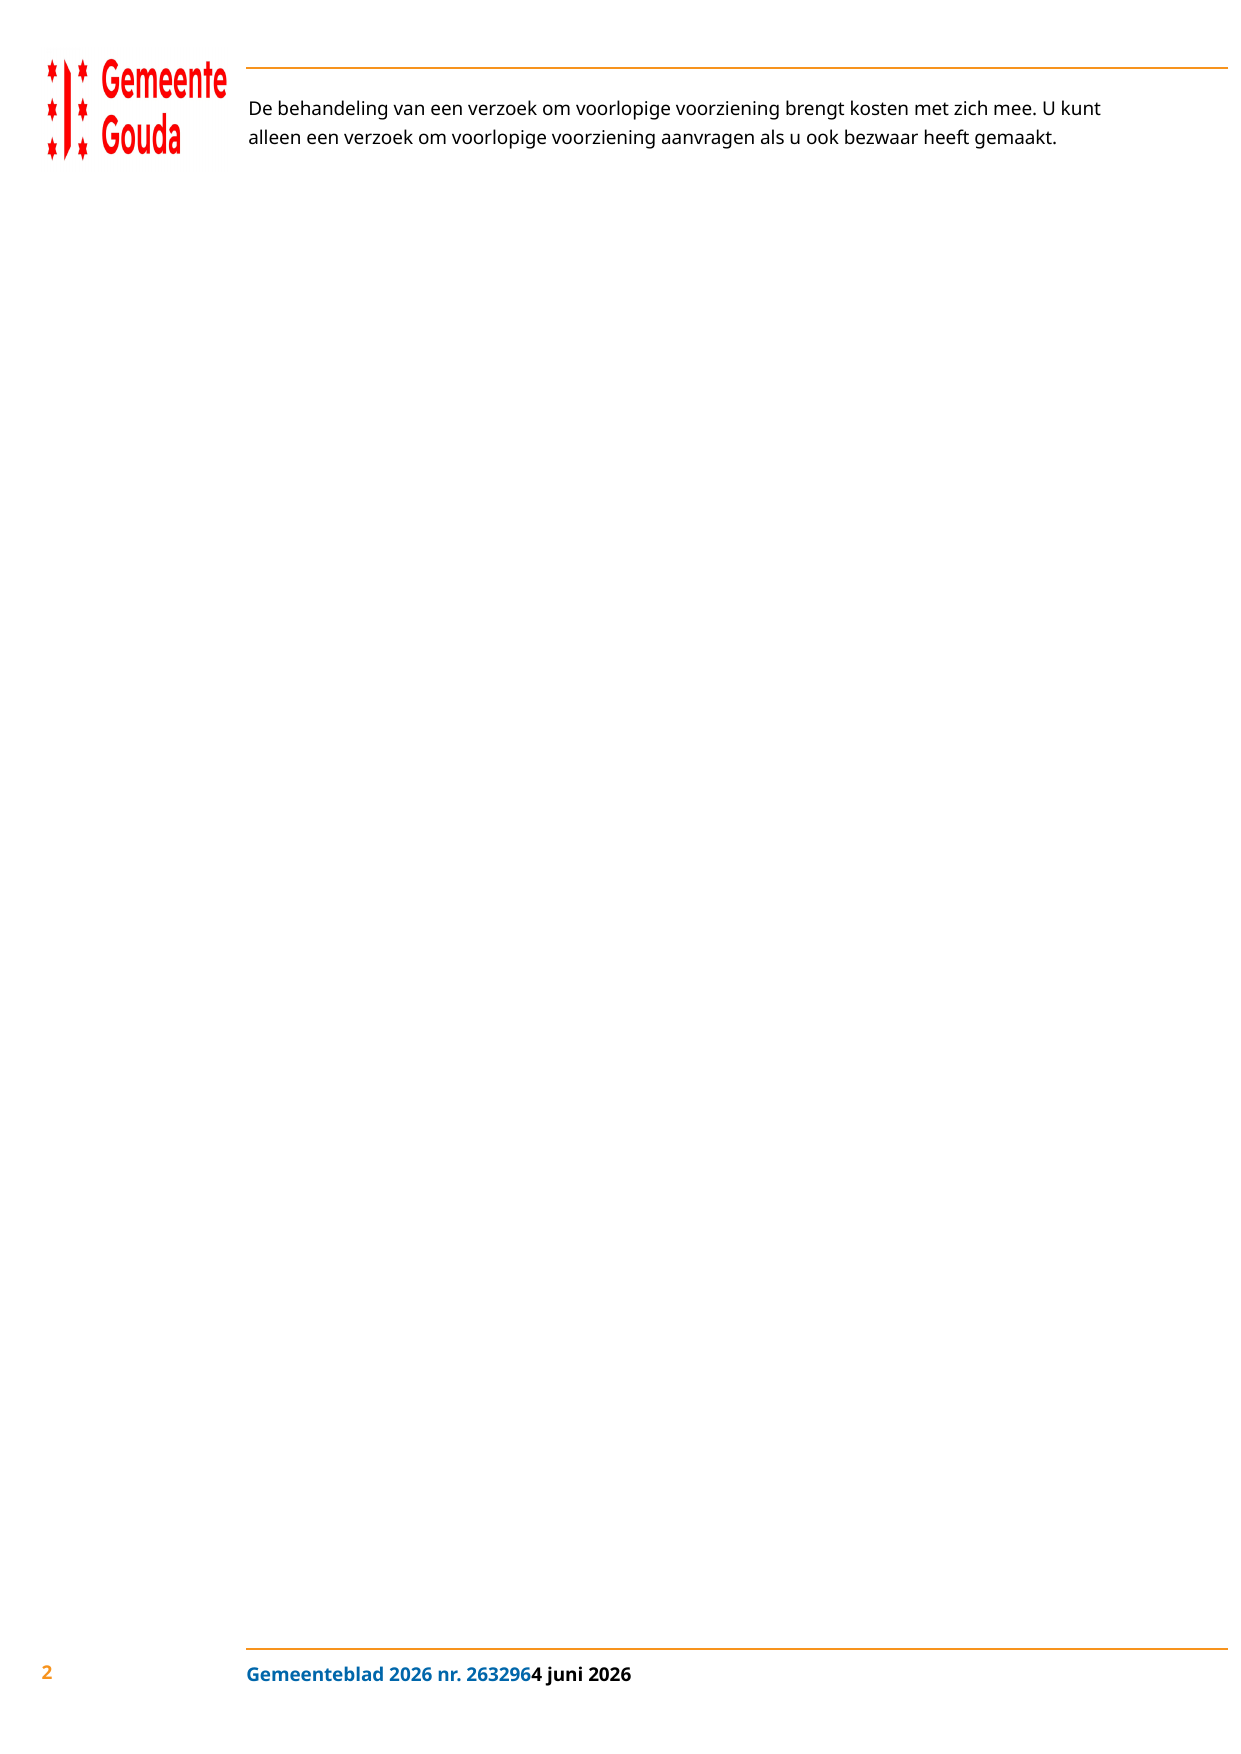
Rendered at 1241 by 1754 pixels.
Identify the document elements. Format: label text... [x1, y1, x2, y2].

text De behandeling van een verzoek om voorlopige voorziening brengt kosten met zich mee. U kunt alleen een verzoek om voorlopige voorziening aanvragen als u ook bezwaar heeft gemaakt. [248, 95, 1152, 150]
picture [41, 47, 231, 172]
